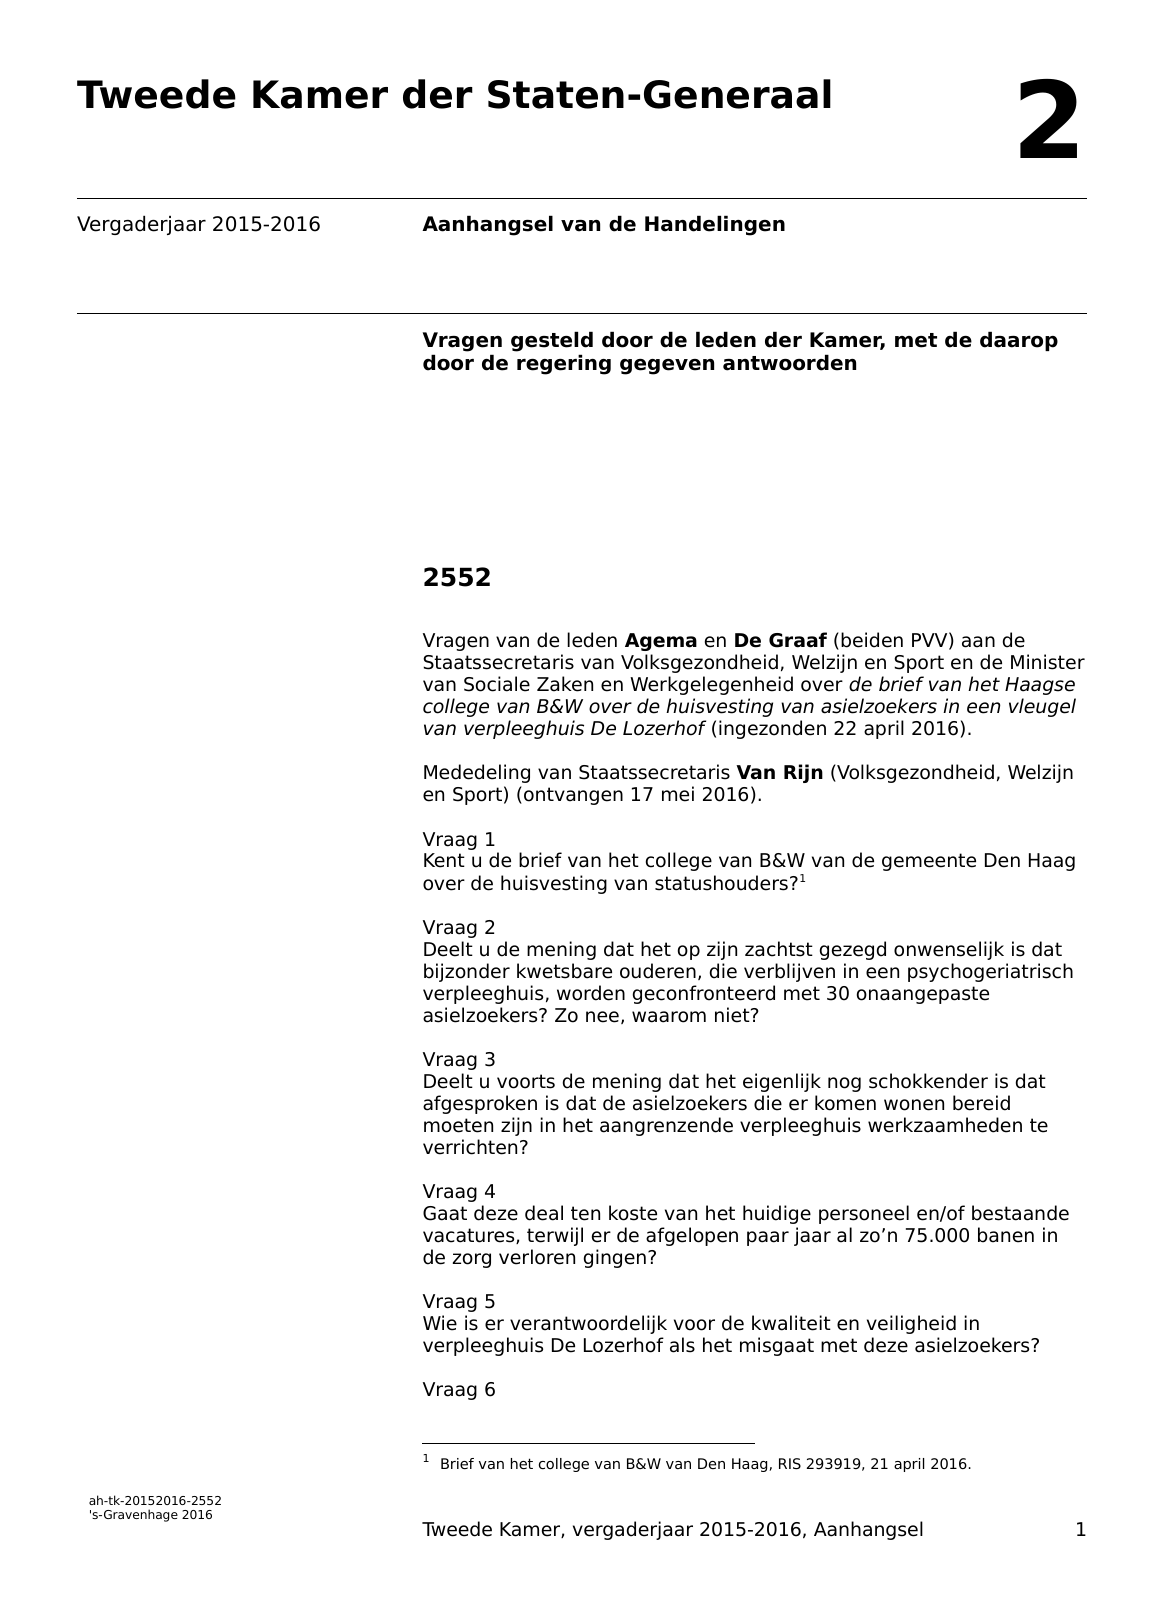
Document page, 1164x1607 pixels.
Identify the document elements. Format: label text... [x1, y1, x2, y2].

text Vraag 2 [422, 917, 1087, 938]
text Brief van het college van B&W van Den Haag, RIS 293919, 21 april 2016. [422, 1452, 1087, 1474]
table_header 2 [886, 59, 1087, 198]
table_cell Vergaderjaar 2015-2016 [77, 199, 422, 313]
table_header Tweede Kamer der Staten-Generaal [77, 59, 886, 198]
text Vraag 3 [422, 1049, 1087, 1071]
text Gaat deze deal ten koste van het huidige personeel en/of bestaande vacatures, terwijl er de afgelopen paar jaar al zo’n 75.000 banen in de zorg verloren gingen? [422, 1203, 1087, 1269]
text Deelt u voorts de mening dat het eigenlijk nog schokkender is dat afgesproken is dat de asielzoekers die er komen wonen bereid moeten zijn in het aangrenzende verpleeghuis werkzaamheden te verrichten? [422, 1071, 1087, 1158]
text ah-tk-20152016-2552 [88, 1494, 323, 1508]
text 's-Gravenhage 2016 [88, 1508, 323, 1522]
text Vraag 1 [422, 828, 1087, 850]
text Vraag 6 [422, 1379, 1087, 1401]
text Vraag 5 [422, 1291, 1087, 1313]
text Mededeling van Staatssecretaris Van Rijn (Volksgezondheid, Welzijn en Sport) (ontvangen 17 mei 2016). [422, 762, 1087, 806]
table_cell [77, 314, 422, 375]
text Wie is er verantwoordelijk voor de kwaliteit en veiligheid in verpleeghuis De Lozerhof als het misgaat met deze asielzoekers? [422, 1313, 1087, 1357]
text Deelt u de mening dat het op zijn zachtst gezegd onwenselijk is dat bijzonder kwetsbare ouderen, die verblijven in een psychogeriatrisch verpleeghuis, worden geconfronteerd met 30 onaangepaste asielzoekers? Zo nee, waarom niet? [422, 938, 1087, 1026]
table_cell Aanhangsel van de Handelingen [422, 199, 1087, 313]
text 2552 [422, 563, 1087, 592]
text Vraag 4 [422, 1181, 1087, 1203]
table_cell Vragen gesteld door de leden der Kamer, met de daarop door de regering gegeven antwoorden [422, 314, 1087, 375]
text Kent u de brief van het college van B&W van de gemeente Den Haag over de huisvesting van statushouders? [422, 850, 1087, 894]
text Vragen van de leden Agema en De Graaf (beiden PVV) aan de Staatssecretaris van Volksgezondheid, Welzijn en Sport en de Minister van Sociale Zaken en Werkgelegenheid over de brief van het Haagse college van B&W over de huisvesting van asielzoekers in een vleugel van verpleeghuis De Lozerhof (ingezonden 22 april 2016). [422, 630, 1087, 740]
